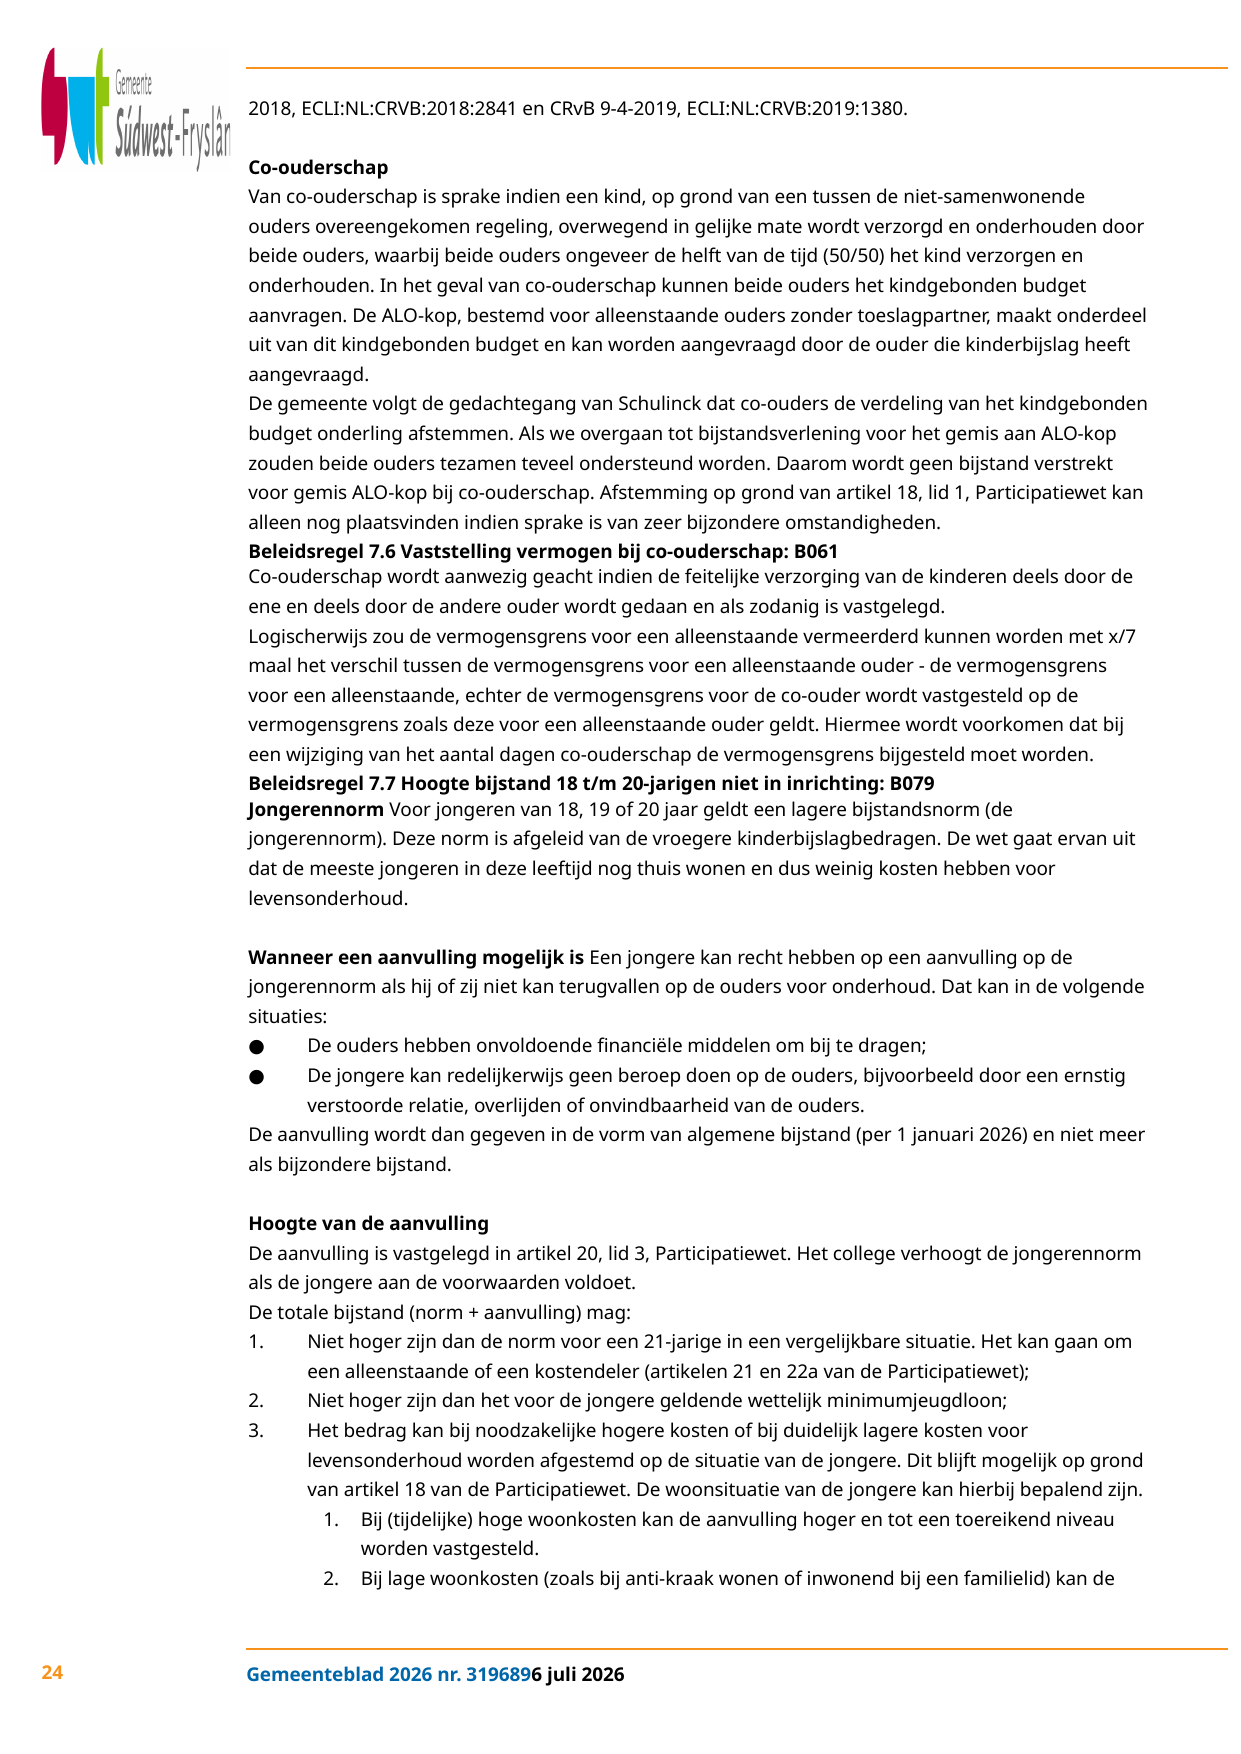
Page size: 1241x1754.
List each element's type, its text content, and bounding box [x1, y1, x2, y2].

table_header Beleidsregel 7.7 Hoogte bijstand 18 t/m 20-jarigen niet in inrichting: B079 [248, 770, 1152, 796]
picture [41, 47, 231, 172]
table_cell Co-ouderschap wordt aanwezig geacht indien de feitelijke verzorging van de kinderen deels door de ene en deels door de andere ouder wordt gedaan en als zodanig is vastgelegd. Logischerwijs zou de vermogensgrens voor een alleenstaande vermeerderd kunnen worden met x/7 maal het verschil tussen de vermogensgrens voor een alleenstaande ouder - de vermogensgrens voor een alleenstaande, echter de vermogensgrens voor de co-ouder wordt vastgesteld op de vermogensgrens zoals deze voor een alleenstaande ouder geldt. Hiermee wordt voorkomen dat bij een wijziging van het aantal dagen co-ouderschap de vermogensgrens bijgesteld moet worden. [248, 564, 1152, 767]
table_header Beleidsregel 7.6 Vaststelling vermogen bij co-ouderschap: B061 [248, 538, 1152, 564]
table_cell 2018, ECLI:NL:CRVB:2018:2841 en CRvB 9-4-2019, ECLI:NL:CRVB:2019:1380. Co-ouderschap Van co-ouderschap is sprake indien een kind, op grond van een tussen de niet-samenwonende ouders overeengekomen regeling, overwegend in gelijke mate wordt verzorgd en onderhouden door beide ouders, waarbij beide ouders ongeveer de helft van de tijd (50/50) het kind verzorgen en onderhouden. In het geval van co-ouderschap kunnen beide ouders het kindgebonden budget aanvragen. De ALO-kop, bestemd voor alleenstaande ouders zonder toeslagpartner, maakt onderdeel uit van dit kindgebonden budget en kan worden aangevraagd door de ouder die kinderbijslag heeft aangevraagd. De gemeente volgt de gedachtegang van Schulinck dat co-ouders de verdeling van het kindgebonden budget onderling afstemmen. Als we overgaan tot bijstandsverlening voor het gemis aan ALO-kop zouden beide ouders tezamen teveel ondersteund worden. Daarom wordt geen bijstand verstrekt voor gemis ALO-kop bij co-ouderschap. Afstemming op grond van artikel 18, lid 1, Participatiewet kan alleen nog plaatsvinden indien sprake is van zeer bijzondere omstandigheden. [248, 95, 1152, 535]
table_cell Jongerennorm Voor jongeren van 18, 19 of 20 jaar geldt een lagere bijstandsnorm (de jongerennorm). Deze norm is afgeleid van de vroegere kinderbijslagbedragen. De wet gaat ervan uit dat de meeste jongeren in deze leeftijd nog thuis wonen en dus weinig kosten hebben voor levensonderhoud. Wanneer een aanvulling mogelijk is Een jongere kan recht hebben op een aanvulling op de jongerennorm als hij of zij niet kan terugvallen op de ouders voor onderhoud. Dat kan in de volgende situaties: De ouders hebben onvoldoende financiële middelen om bij te dragen; De jongere kan redelijkerwijs geen beroep doen op de ouders, bijvoorbeeld door een ernstig verstoorde relatie, overlijden of onvindbaarheid van de ouders. De aanvulling wordt dan gegeven in de vorm van algemene bijstand (per 1 januari 2026) en niet meer als bijzondere bijstand. Hoogte van de aanvulling De aanvulling is vastgelegd in artikel 20, lid 3, Participatiewet. Het college verhoogt de jongerennorm als de jongere aan de voorwaarden voldoet. De totale bijstand (norm + aanvulling) mag: Niet hoger zijn dan de norm voor een 21-jarige in een vergelijkbare situatie. Het kan gaan om een alleenstaande of een kostendeler (artikelen 21 en 22a van de Participatiewet); Niet hoger zijn dan het voor de jongere geldende wettelijk minimumjeugdloon; Het bedrag kan bij noodzakelijke hogere kosten of bij duidelijk lagere kosten voor levensonderhoud worden afgestemd op de situatie van de jongere. Dit blijft mogelijk op grond van artikel 18 van de Participatiewet. De woonsituatie van de jongere kan hierbij bepalend zijn. Bij (tijdelijke) hoge woonkosten kan de aanvulling hoger en tot een toereikend niveau worden vastgesteld. Bij lage woonkosten (zoals bij anti-kraak wonen of inwonend bij een familielid) kan de [248, 796, 1152, 1591]
